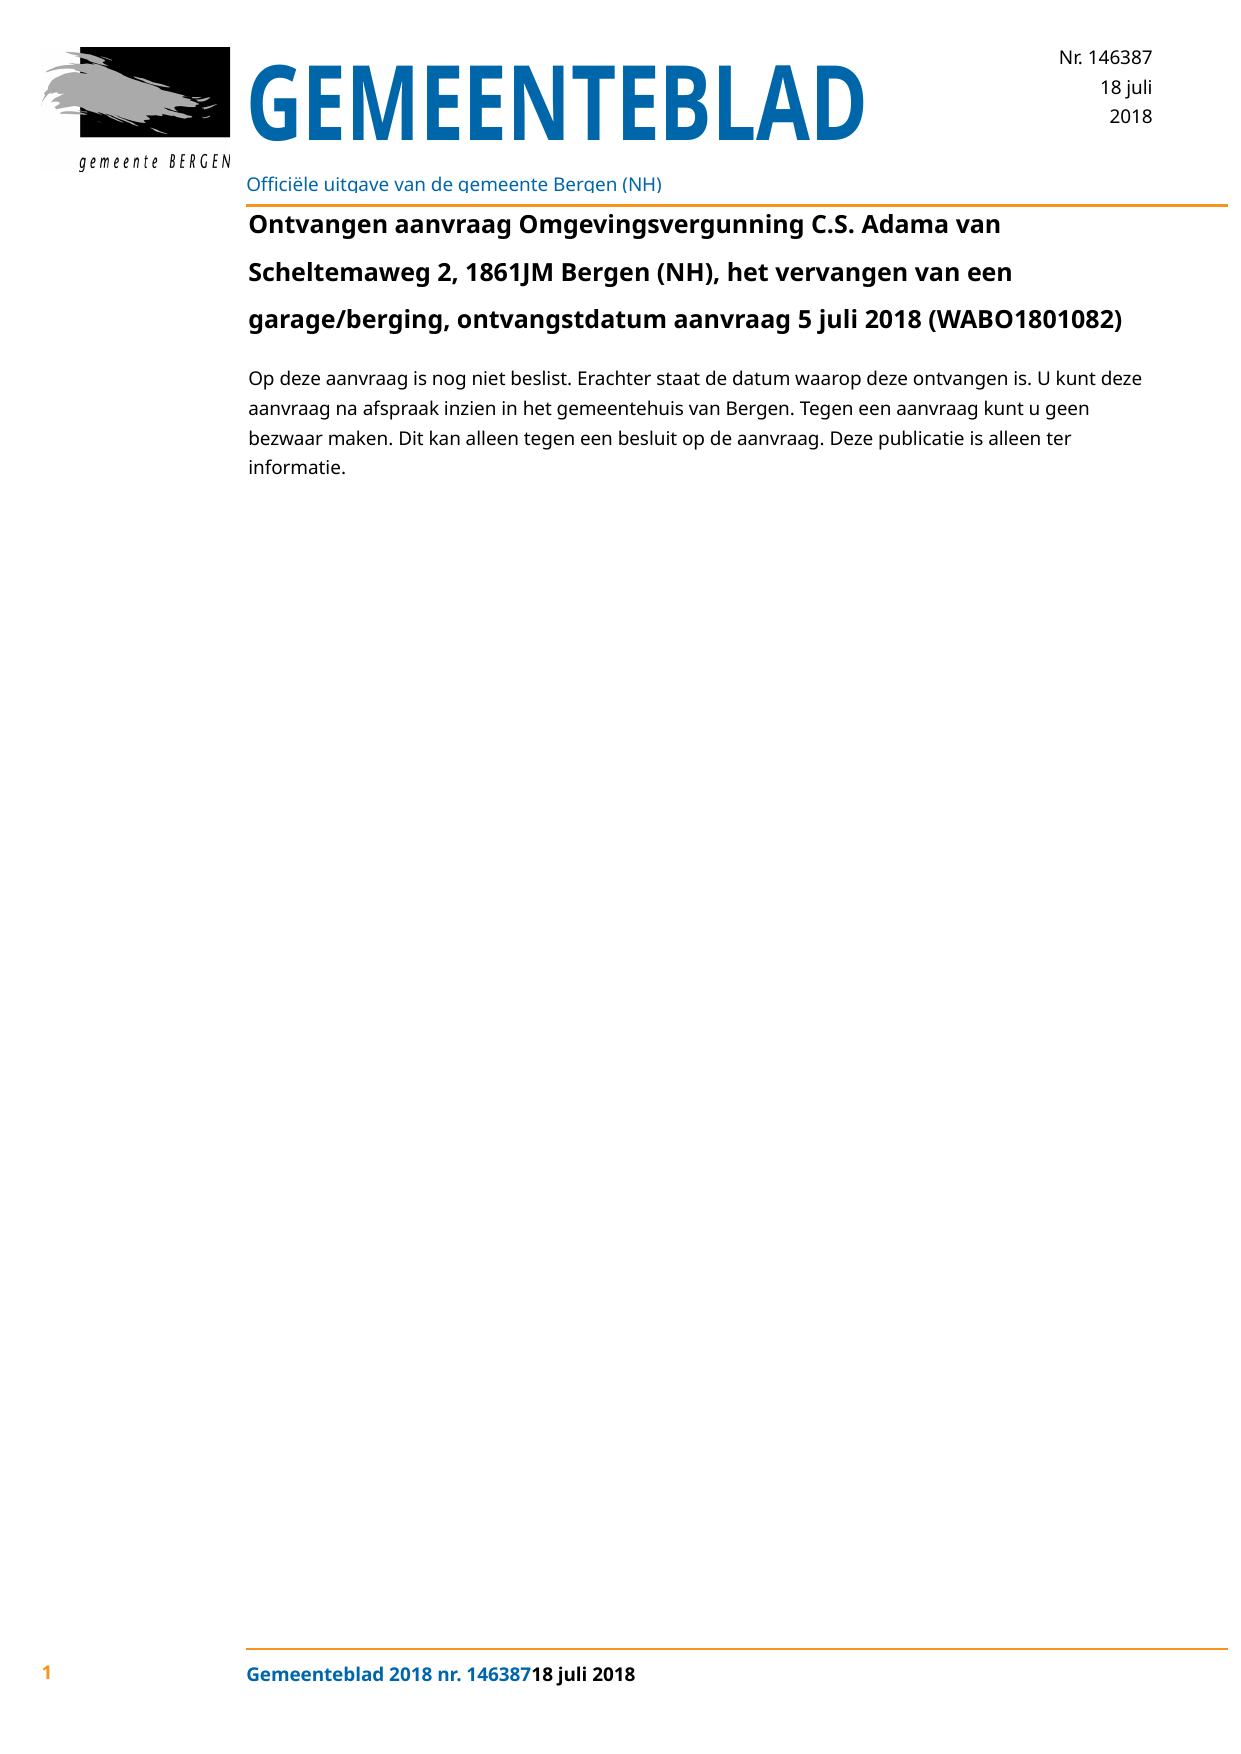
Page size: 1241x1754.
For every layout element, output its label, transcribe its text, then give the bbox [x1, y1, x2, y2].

text Op deze aanvraag is nog niet beslist. Erachter staat de datum waarop deze ontvangen is. U kunt deze aanvraag na afspraak inzien in het gemeentehuis van Bergen. Tegen een aanvraag kunt u geen bezwaar maken. Dit kan alleen tegen een besluit op de aanvraag. Deze publicatie is alleen ter informatie. [248, 366, 1152, 480]
text Ontvangen aanvraag Omgevingsvergunning C.S. Adama van Scheltemaweg 2, 1861JM Bergen (NH), het vervangen van een garage/berging, ontvangstdatum aanvraag 5 juli 2018 (WABO1801082) [248, 207, 1152, 336]
picture [41, 47, 231, 172]
